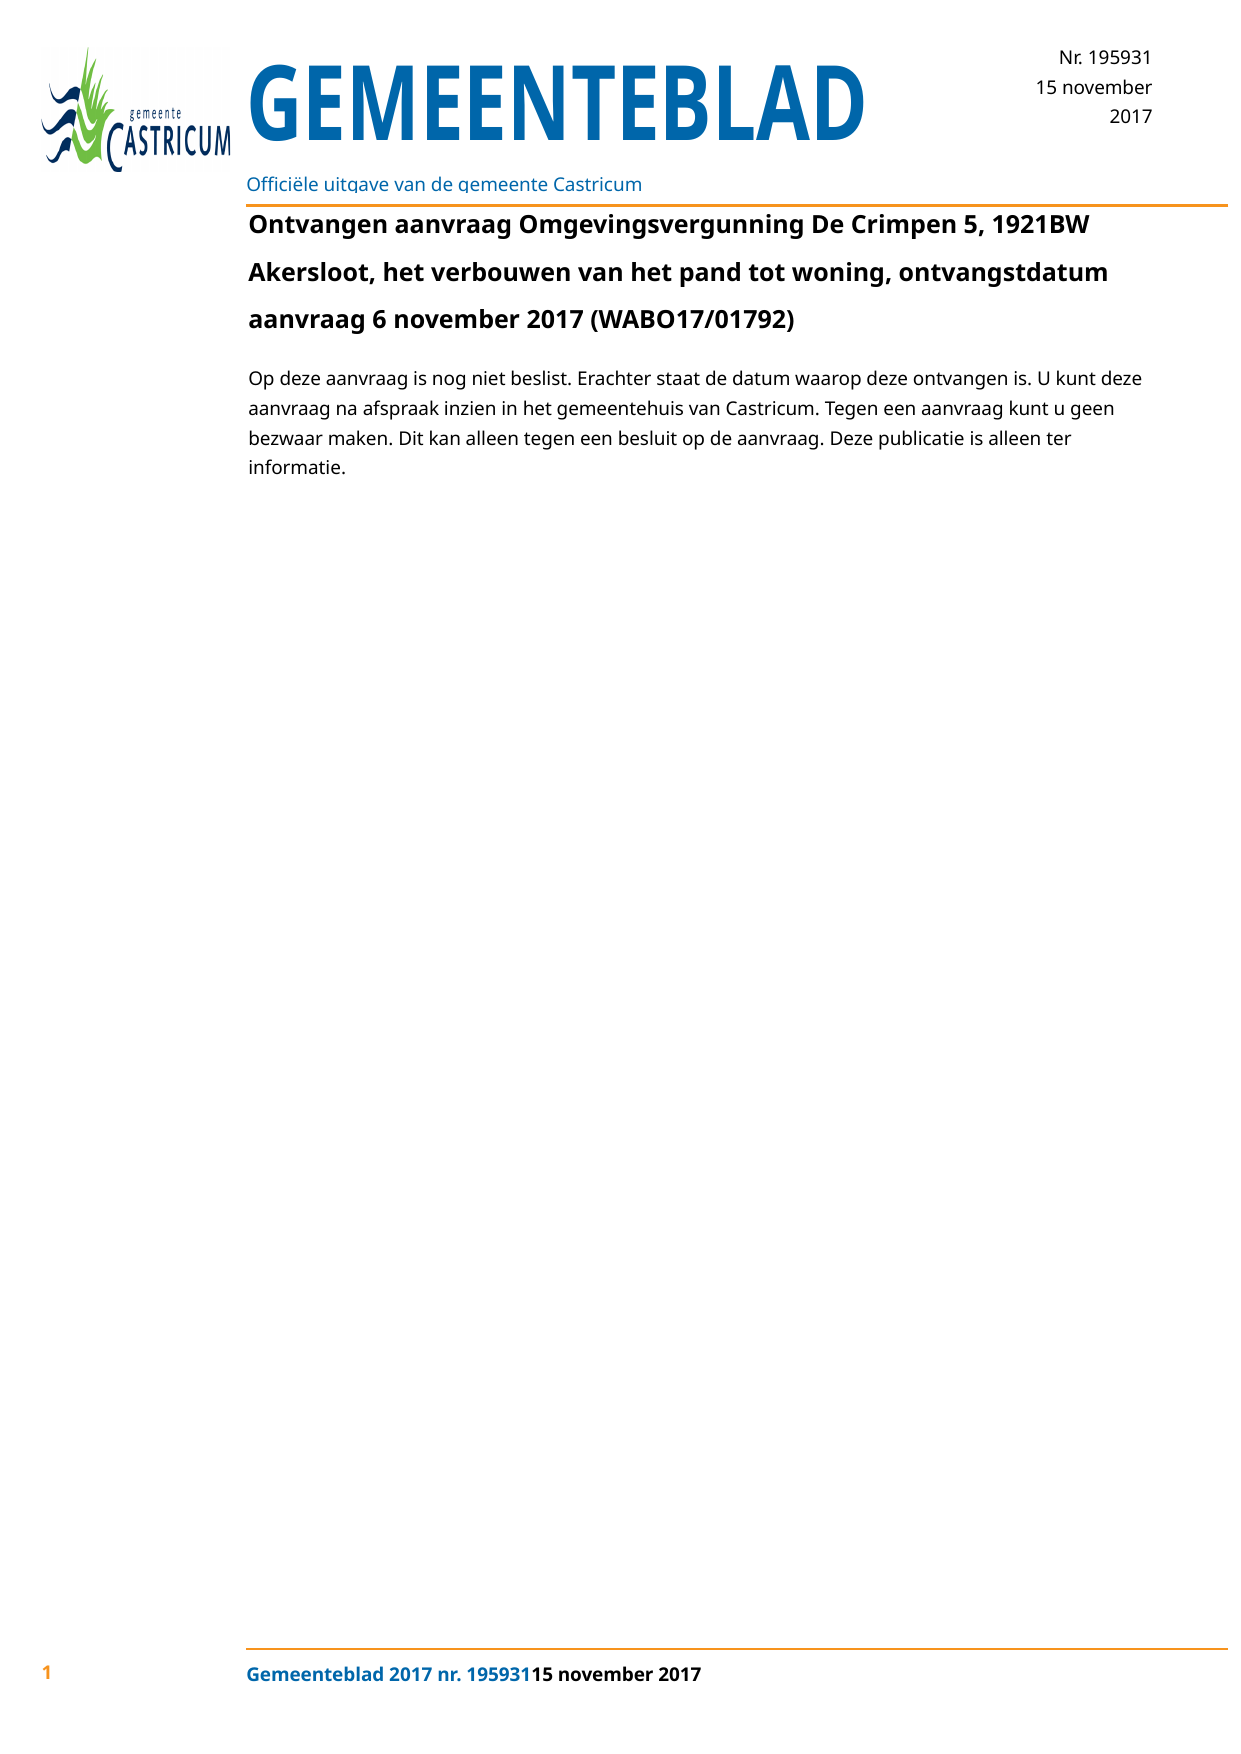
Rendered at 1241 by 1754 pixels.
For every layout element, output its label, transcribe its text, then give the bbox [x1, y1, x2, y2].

text Ontvangen aanvraag Omgevingsvergunning De Crimpen 5, 1921BW Akersloot, het verbouwen van het pand tot woning, ontvangstdatum aanvraag 6 november 2017 (WABO17/01792) [248, 207, 1152, 336]
picture [41, 47, 231, 172]
text Op deze aanvraag is nog niet beslist. Erachter staat de datum waarop deze ontvangen is. U kunt deze aanvraag na afspraak inzien in het gemeentehuis van Castricum. Tegen een aanvraag kunt u geen bezwaar maken. Dit kan alleen tegen een besluit op de aanvraag. Deze publicatie is alleen ter informatie. [248, 366, 1152, 480]
